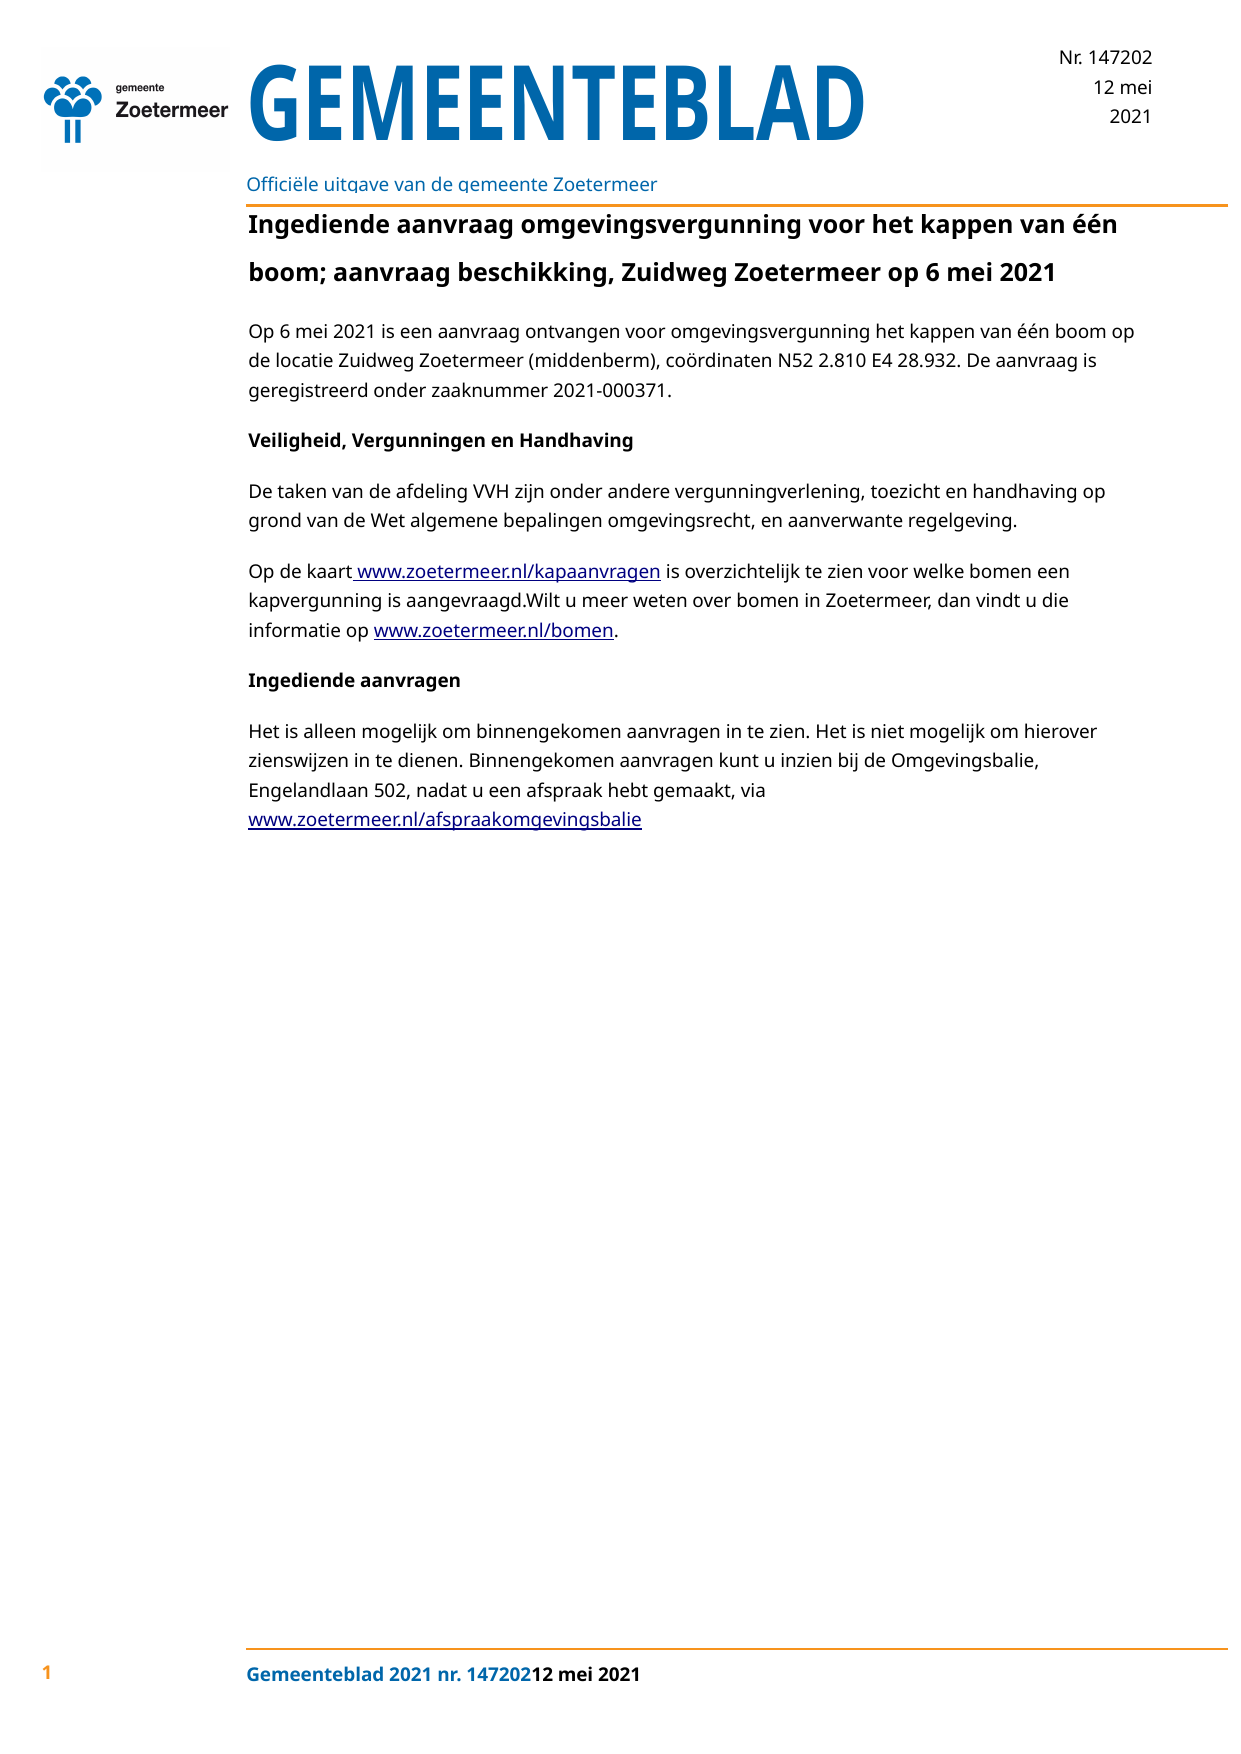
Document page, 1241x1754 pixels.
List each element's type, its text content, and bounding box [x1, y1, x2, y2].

text Op 6 mei 2021 is een aanvraag ontvangen voor omgevingsvergunning het kappen van één boom op de locatie Zuidweg Zoetermeer (middenberm), coördinaten N52 2.810 E4 28.932. De aanvraag is geregistreerd onder zaaknummer 2021-000371. [248, 318, 1152, 403]
text Veiligheid, Vergunningen en Handhaving [248, 427, 1152, 453]
text Ingediende aanvragen [248, 667, 1152, 693]
text De taken van de afdeling VVH zijn onder andere vergunningverlening, toezicht en handhaving op grond van de Wet algemene bepalingen omgevingsrecht, en aanverwante regelgeving. [248, 478, 1152, 533]
picture [41, 47, 231, 172]
text Ingediende aanvraag omgevingsvergunning voor het kappen van één boom; aanvraag beschikking, Zuidweg Zoetermeer op 6 mei 2021 [248, 207, 1152, 288]
text Op de kaart www.zoetermeer.nl/kapaanvragen is overzichtelijk te zien voor welke bomen een kapvergunning is aangevraagd.Wilt u meer weten over bomen in Zoetermeer, dan vindt u die informatie op www.zoetermeer.nl/bomen. [248, 558, 1152, 643]
text Het is alleen mogelijk om binnengekomen aanvragen in te zien. Het is niet mogelijk om hierover zienswijzen in te dienen. Binnengekomen aanvragen kunt u inzien bij de Omgevingsbalie, Engelandlaan 502, nadat u een afspraak hebt gemaakt, via www.zoetermeer.nl/afspraakomgevingsbalie [248, 718, 1152, 832]
